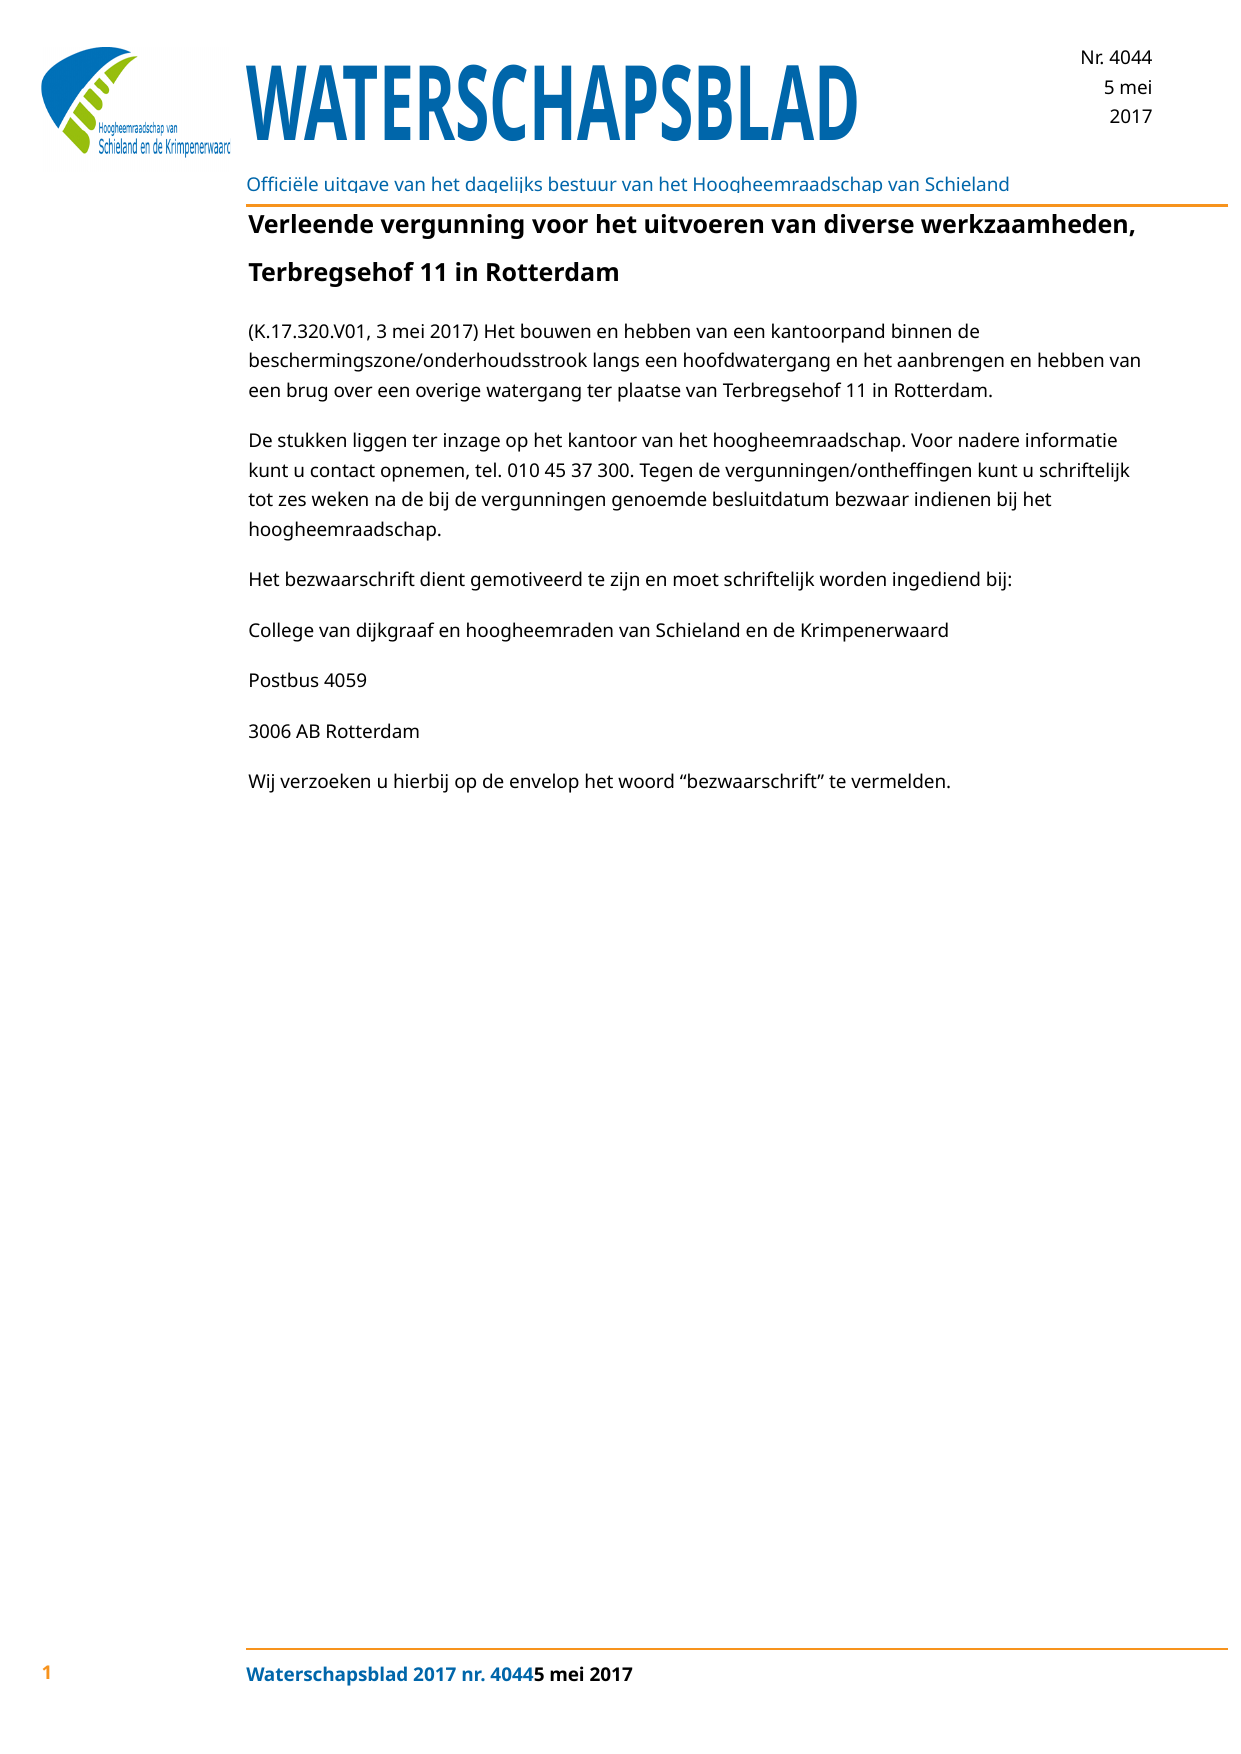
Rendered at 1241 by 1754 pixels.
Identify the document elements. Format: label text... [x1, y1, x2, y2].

text Verleende vergunning voor het uitvoeren van diverse werkzaamheden, Terbregsehof 11 in Rotterdam [248, 207, 1152, 288]
text Het bezwaarschrift dient gemotiveerd te zijn en moet schriftelijk worden ingediend bij: [248, 567, 1152, 592]
picture [41, 47, 231, 172]
text 3006 AB Rotterdam [248, 718, 1152, 744]
text (K.17.320.V01, 3 mei 2017) Het bouwen en hebben van een kantoorpand binnen de beschermingszone/onderhoudsstrook langs een hoofdwatergang en het aanbrengen en hebben van een brug over een overige watergang ter plaatse van Terbregsehof 11 in Rotterdam. [248, 318, 1152, 403]
text College van dijkgraaf en hoogheemraden van Schieland en de Krimpenerwaard [248, 617, 1152, 643]
text De stukken liggen ter inzage op het kantoor van het hoogheemraadschap. Voor nadere informatie kunt u contact opnemen, tel. 010 45 37 300. Tegen de vergunningen/ontheffingen kunt u schriftelijk tot zes weken na de bij de vergunningen genoemde besluitdatum bezwaar indienen bij het hoogheemraadschap. [248, 427, 1152, 542]
text Wij verzoeken u hierbij op de envelop het woord “bezwaarschrift” te vermelden. [248, 768, 1152, 794]
text Postbus 4059 [248, 667, 1152, 693]
